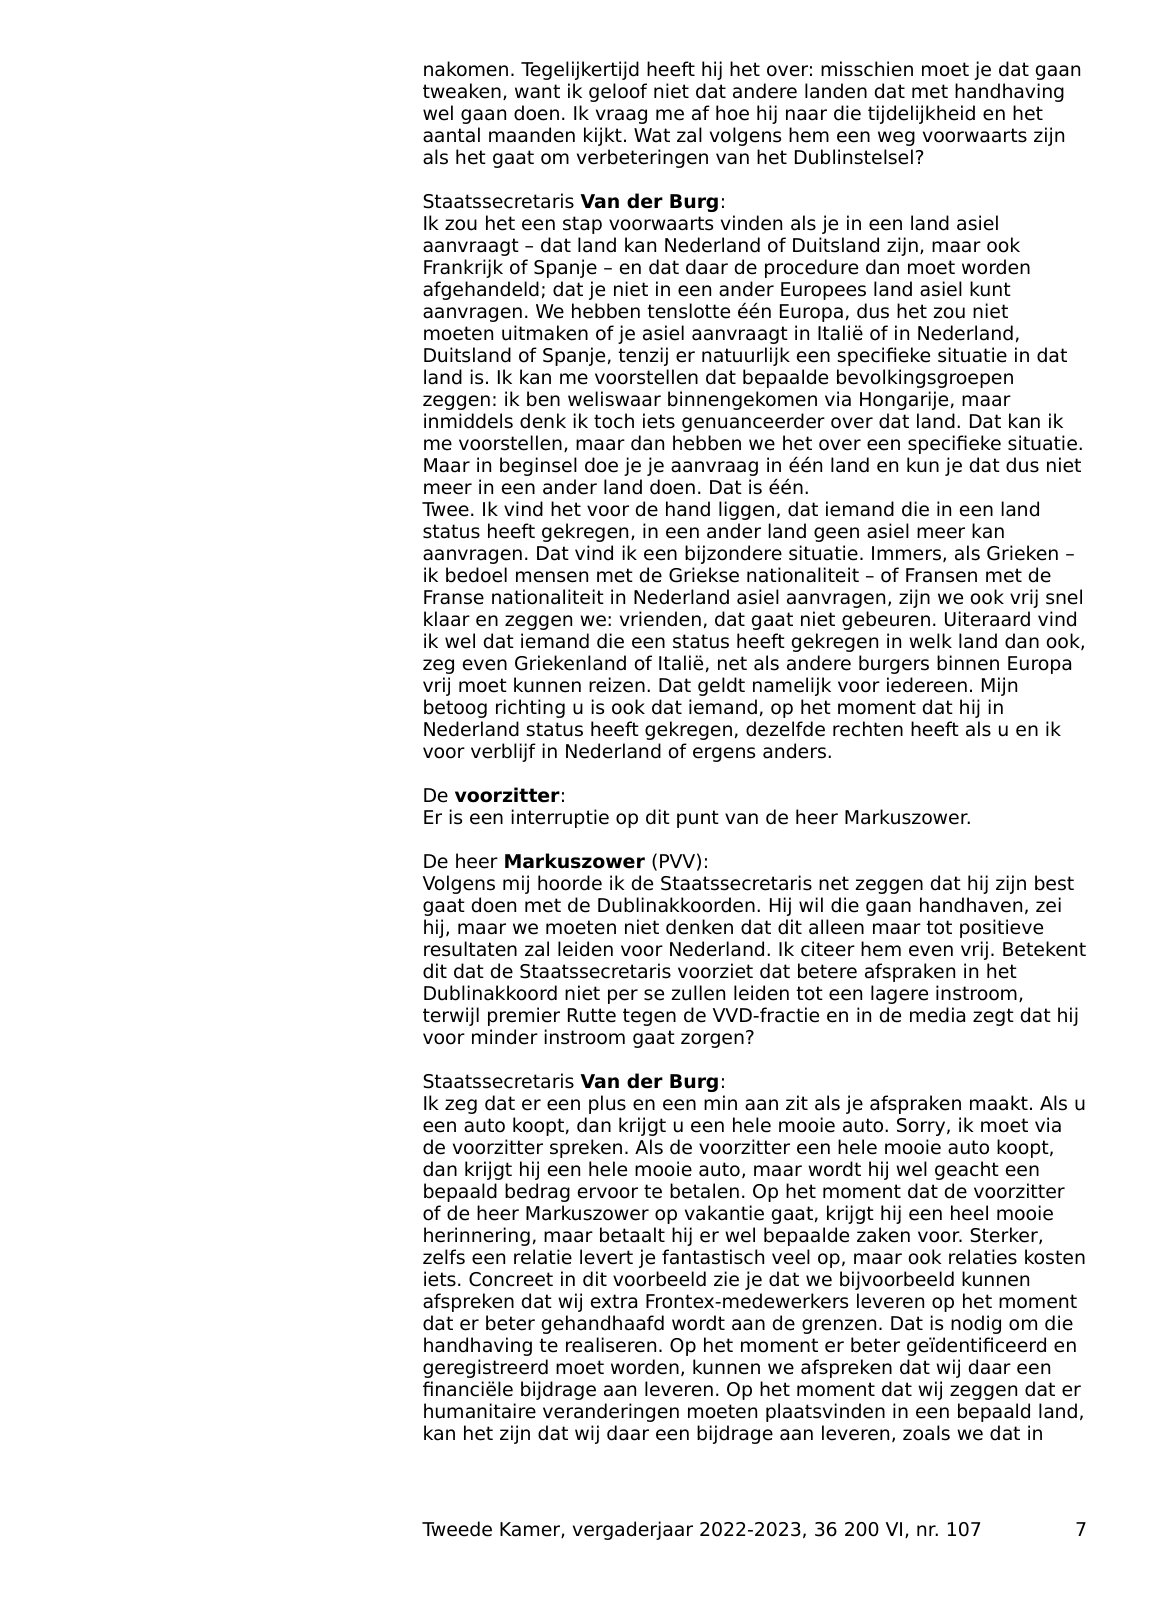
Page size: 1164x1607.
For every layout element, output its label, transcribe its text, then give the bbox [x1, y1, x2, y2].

text nakomen. Tegelijkertijd heeft hij het over: misschien moet je dat gaan tweaken, want ik geloof niet dat andere landen dat met handhaving wel gaan doen. Ik vraag me af hoe hij naar die tijdelijkheid en het aantal maanden kijkt. Wat zal volgens hem een weg voorwaarts zijn als het gaat om verbeteringen van het Dublinstelsel? [422, 59, 1087, 169]
text Staatssecretaris Van der Burg: [422, 191, 1087, 213]
text Ik zeg dat er een plus en een min aan zit als je afspraken maakt. Als u een auto koopt, dan krijgt u een hele mooie auto. Sorry, ik moet via de voorzitter spreken. Als de voorzitter een hele mooie auto koopt, dan krijgt hij een hele mooie auto, maar wordt hij wel geacht een bepaald bedrag ervoor te betalen. Op het moment dat de voorzitter of de heer Markuszower op vakantie gaat, krijgt hij een heel mooie herinnering, maar betaalt hij er wel bepaalde zaken voor. Sterker, zelfs een relatie levert je fantastisch veel op, maar ook relaties kosten iets. Concreet in dit voorbeeld zie je dat we bijvoorbeeld kunnen afspreken dat wij extra Frontex-medewerkers leveren op het moment dat er beter gehandhaafd wordt aan de grenzen. Dat is nodig om die handhaving te realiseren. Op het moment er beter geïdentificeerd en geregistreerd moet worden, kunnen we afspreken dat wij daar een financiële bijdrage aan leveren. Op het moment dat wij zeggen dat er humanitaire veranderingen moeten plaatsvinden in een bepaald land, kan het zijn dat wij daar een bijdrage aan leveren, zoals we dat in [422, 1093, 1087, 1444]
text Volgens mij hoorde ik de Staatssecretaris net zeggen dat hij zijn best gaat doen met de Dublinakkoorden. Hij wil die gaan handhaven, zei hij, maar we moeten niet denken dat dit alleen maar tot positieve resultaten zal leiden voor Nederland. Ik citeer hem even vrij. Betekent dit dat de Staatssecretaris voorziet dat betere afspraken in het Dublinakkoord niet per se zullen leiden tot een lagere instroom, terwijl premier Rutte tegen de VVD-fractie en in de media zegt dat hij voor minder instroom gaat zorgen? [422, 873, 1087, 1049]
text De voorzitter: [422, 785, 1087, 807]
text Staatssecretaris Van der Burg: [422, 1071, 1087, 1093]
text Ik zou het een stap voorwaarts vinden als je in een land asiel aanvraagt – dat land kan Nederland of Duitsland zijn, maar ook Frankrijk of Spanje – en dat daar de procedure dan moet worden afgehandeld; dat je niet in een ander Europees land asiel kunt aanvragen. We hebben tenslotte één Europa, dus het zou niet moeten uitmaken of je asiel aanvraagt in Italië of in Nederland, Duitsland of Spanje, tenzij er natuurlijk een specifieke situatie in dat land is. Ik kan me voorstellen dat bepaalde bevolkingsgroepen zeggen: ik ben weliswaar binnengekomen via Hongarije, maar inmiddels denk ik toch iets genuanceerder over dat land. Dat kan ik me voorstellen, maar dan hebben we het over een specifieke situatie. Maar in beginsel doe je je aanvraag in één land en kun je dat dus niet meer in een ander land doen. Dat is één. [422, 213, 1087, 499]
text De heer Markuszower (PVV): [422, 851, 1087, 873]
text Er is een interruptie op dit punt van de heer Markuszower. [422, 807, 1087, 829]
text Twee. Ik vind het voor de hand liggen, dat iemand die in een land status heeft gekregen, in een ander land geen asiel meer kan aanvragen. Dat vind ik een bijzondere situatie. Immers, als Grieken – ik bedoel mensen met de Griekse nationaliteit – of Fransen met de Franse nationaliteit in Nederland asiel aanvragen, zijn we ook vrij snel klaar en zeggen we: vrienden, dat gaat niet gebeuren. Uiteraard vind ik wel dat iemand die een status heeft gekregen in welk land dan ook, zeg even Griekenland of Italië, net als andere burgers binnen Europa vrij moet kunnen reizen. Dat geldt namelijk voor iedereen. Mijn betoog richting u is ook dat iemand, op het moment dat hij in Nederland status heeft gekregen, dezelfde rechten heeft als u en ik voor verblijf in Nederland of ergens anders. [422, 499, 1087, 763]
